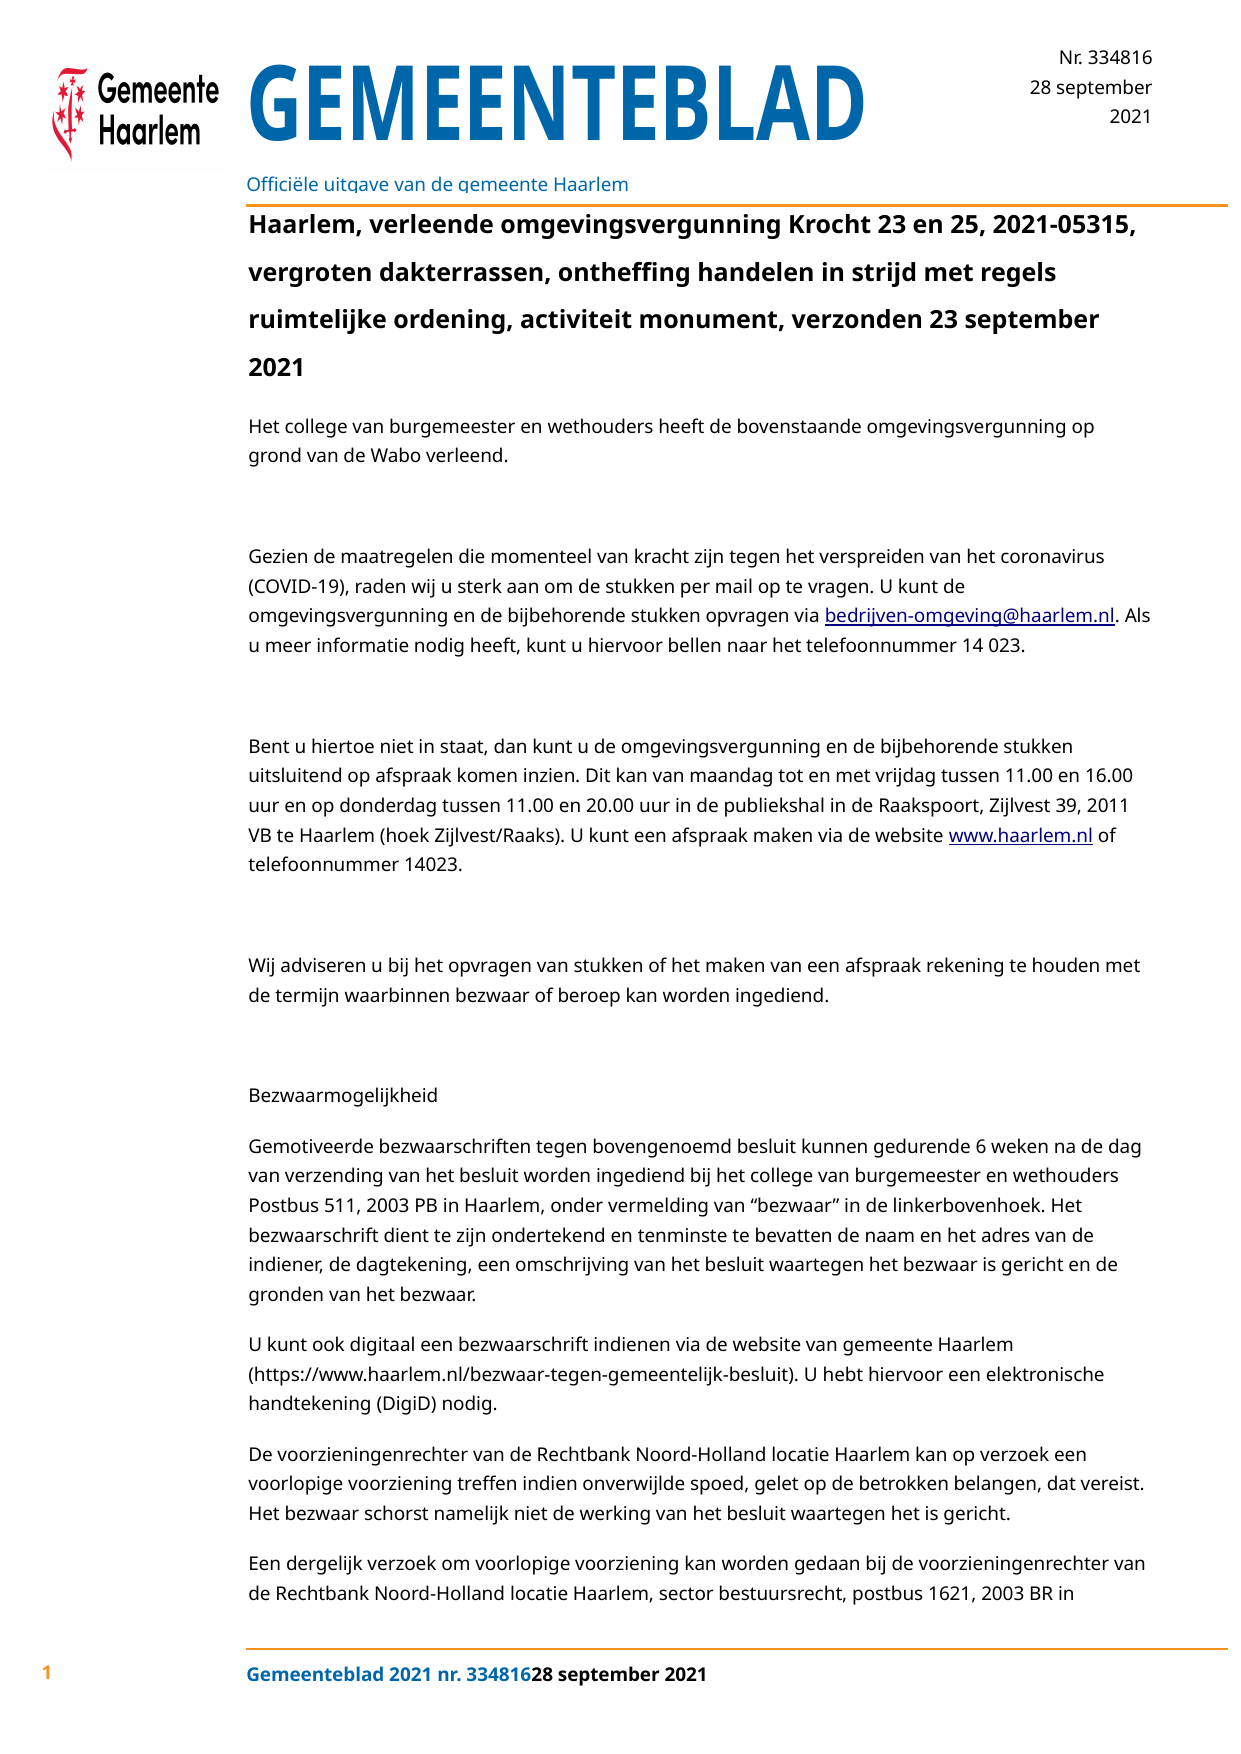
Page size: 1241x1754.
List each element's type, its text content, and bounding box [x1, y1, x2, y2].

picture [41, 47, 231, 172]
text Gemotiveerde bezwaarschriften tegen bovengenoemd besluit kunnen gedurende 6 weken na de dag van verzending van het besluit worden ingediend bij het college van burgemeester en wethouders Postbus 511, 2003 PB in Haarlem, onder vermelding van “bezwaar” in de linkerbovenhoek. Het bezwaarschrift dient te zijn ondertekend en tenminste te bevatten de naam en het adres van de indiener, de dagtekening, een omschrijving van het besluit waartegen het bezwaar is gericht en de gronden van het bezwaar. [248, 1133, 1152, 1307]
text De voorzieningenrechter van de Rechtbank Noord-Holland locatie Haarlem kan op verzoek een voorlopige voorziening treffen indien onverwijlde spoed, gelet op de betrokken belangen, dat vereist. Het bezwaar schorst namelijk niet de werking van het besluit waartegen het is gericht. [248, 1441, 1152, 1526]
text Wij adviseren u bij het opvragen van stukken of het maken van een afspraak rekening te houden met de termijn waarbinnen bezwaar of beroep kan worden ingediend. [248, 952, 1152, 1008]
text Bezwaarmogelijkheid [248, 1083, 1152, 1108]
text Haarlem, verleende omgevingsvergunning Krocht 23 en 25, 2021-05315, vergroten dakterrassen, ontheffing handelen in strijd met regels ruimtelijke ordening, activiteit monument, verzonden 23 september 2021 [248, 207, 1152, 384]
text Gezien de maatregelen die momenteel van kracht zijn tegen het verspreiden van het coronavirus (COVID-19), raden wij u sterk aan om de stukken per mail op te vragen. U kunt de omgevingsvergunning en de bijbehorende stukken opvragen via bedrijven-omgeving@haarlem.nl. Als u meer informatie nodig heeft, kunt u hiervoor bellen naar het telefoonnummer 14 023. [248, 543, 1152, 658]
text U kunt ook digitaal een bezwaarschrift indienen via de website van gemeente Haarlem (https://www.haarlem.nl/bezwaar-tegen-gemeentelijk-besluit). U hebt hiervoor een elektronische handtekening (DigiD) nodig. [248, 1331, 1152, 1416]
text Bent u hiertoe niet in staat, dan kunt u de omgevingsvergunning en de bijbehorende stukken uitsluitend op afspraak komen inzien. Dit kan van maandag tot en met vrijdag tussen 11.00 en 16.00 uur en op donderdag tussen 11.00 en 20.00 uur in de publiekshal in de Raakspoort, Zijlvest 39, 2011 VB te Haarlem (hoek Zijlvest/Raaks). U kunt een afspraak maken via de website www.haarlem.nl of telefoonnummer 14023. [248, 733, 1152, 877]
text Een dergelijk verzoek om voorlopige voorziening kan worden gedaan bij de voorzieningenrechter van de Rechtbank Noord-Holland locatie Haarlem, sector bestuursrecht, postbus 1621, 2003 BR in [248, 1551, 1152, 1606]
text Het college van burgemeester en wethouders heeft de bovenstaande omgevingsvergunning op grond van de Wabo verleend. [248, 413, 1152, 468]
